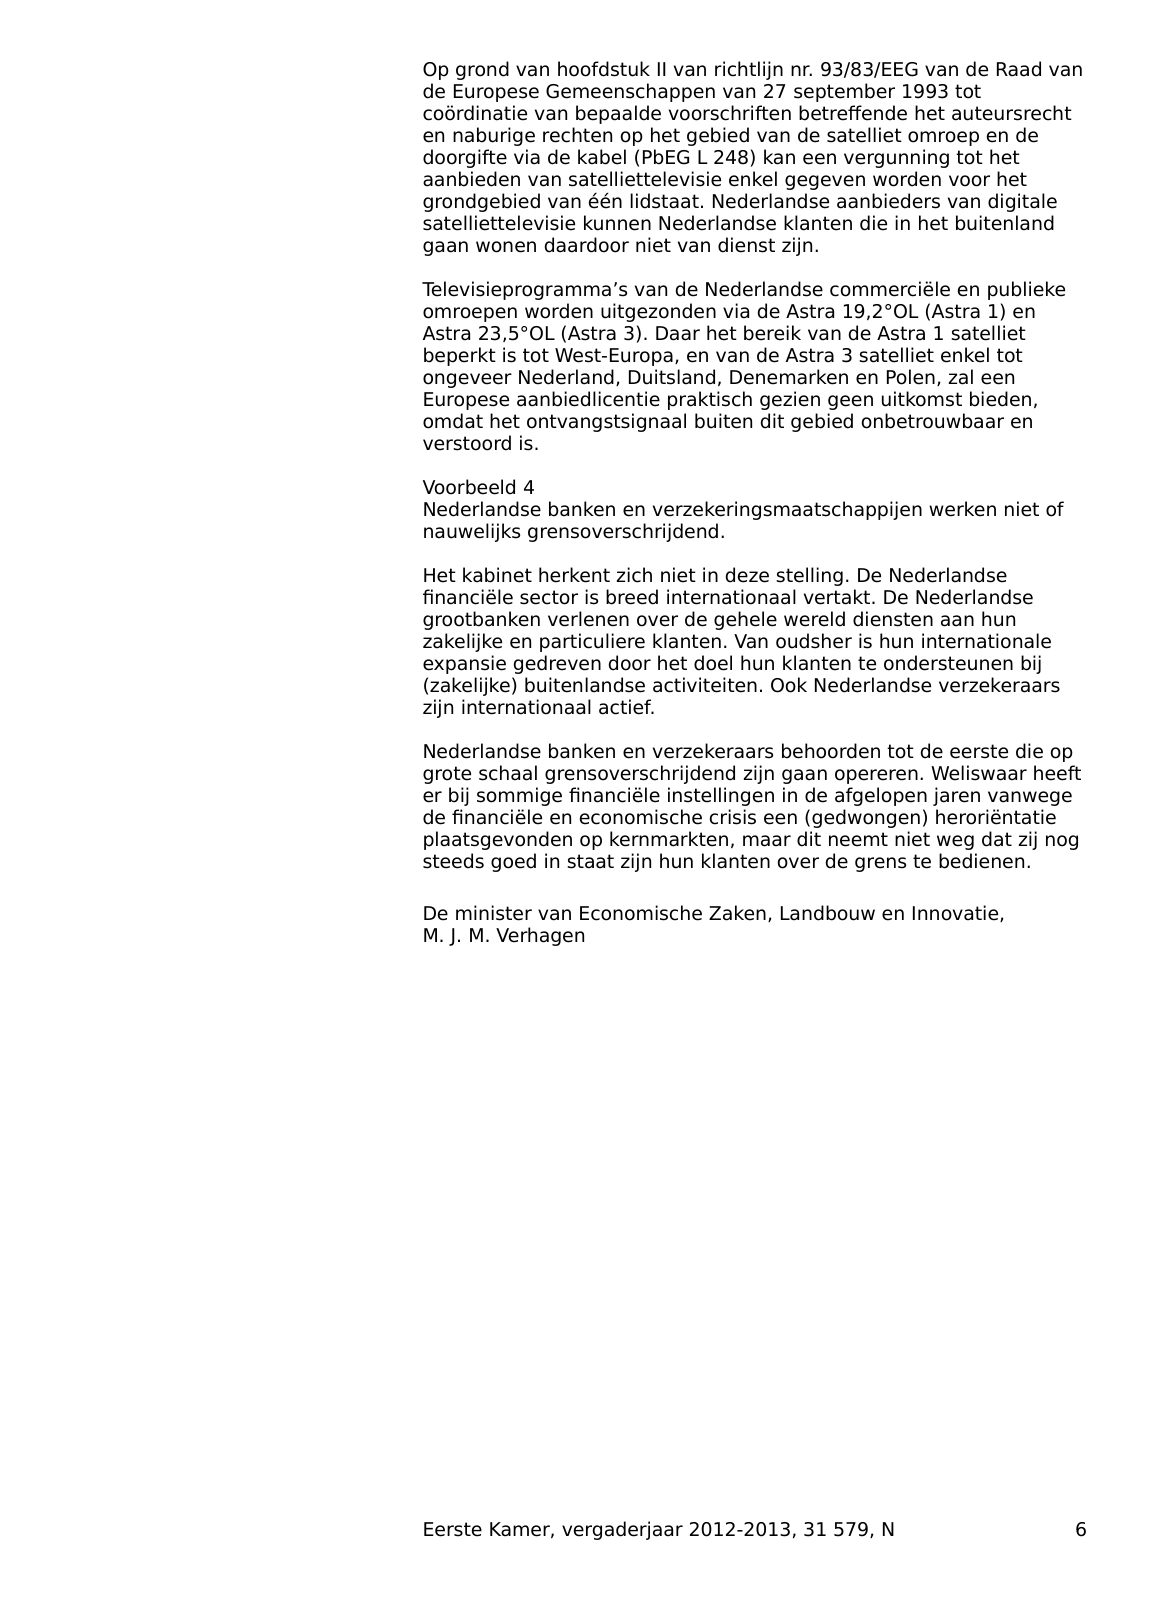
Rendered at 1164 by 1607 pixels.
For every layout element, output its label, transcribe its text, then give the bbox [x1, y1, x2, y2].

text Televisieprogramma’s van de Nederlandse commerciële en publieke omroepen worden uitgezonden via de Astra 19,2°OL (Astra 1) en Astra 23,5°OL (Astra 3). Daar het bereik van de Astra 1 satelliet beperkt is tot West-Europa, en van de Astra 3 satelliet enkel tot ongeveer Nederland, Duitsland, Denemarken en Polen, zal een Europese aanbiedlicentie praktisch gezien geen uitkomst bieden, omdat het ontvangstsignaal buiten dit gebied onbetrouwbaar en verstoord is. [422, 279, 1087, 455]
text De minister van Economische Zaken, Landbouw en Innovatie, M. J. M. Verhagen [422, 903, 1087, 947]
text Nederlandse banken en verzekeringsmaatschappijen werken niet of nauwelijks grensoverschrijdend. [422, 499, 1087, 543]
text Het kabinet herkent zich niet in deze stelling. De Nederlandse financiële sector is breed internationaal vertakt. De Nederlandse grootbanken verlenen over de gehele wereld diensten aan hun zakelijke en particuliere klanten. Van oudsher is hun internationale expansie gedreven door het doel hun klanten te ondersteunen bij (zakelijke) buitenlandse activiteiten. Ook Nederlandse verzekeraars zijn internationaal actief. [422, 565, 1087, 719]
text Op grond van hoofdstuk II van richtlijn nr. 93/83/EEG van de Raad van de Europese Gemeenschappen van 27 september 1993 tot coördinatie van bepaalde voorschriften betreffende het auteursrecht en naburige rechten op het gebied van de satelliet omroep en de doorgifte via de kabel (PbEG L 248) kan een vergunning tot het aanbieden van satelliettelevisie enkel gegeven worden voor het grondgebied van één lidstaat. Nederlandse aanbieders van digitale satelliettelevisie kunnen Nederlandse klanten die in het buitenland gaan wonen daardoor niet van dienst zijn. [422, 59, 1087, 257]
text Voorbeeld 4 [422, 477, 1087, 499]
text Nederlandse banken en verzekeraars behoorden tot de eerste die op grote schaal grensoverschrijdend zijn gaan opereren. Weliswaar heeft er bij sommige financiële instellingen in de afgelopen jaren vanwege de financiële en economische crisis een (gedwongen) heroriëntatie plaatsgevonden op kernmarkten, maar dit neemt niet weg dat zij nog steeds goed in staat zijn hun klanten over de grens te bedienen. [422, 741, 1087, 873]
